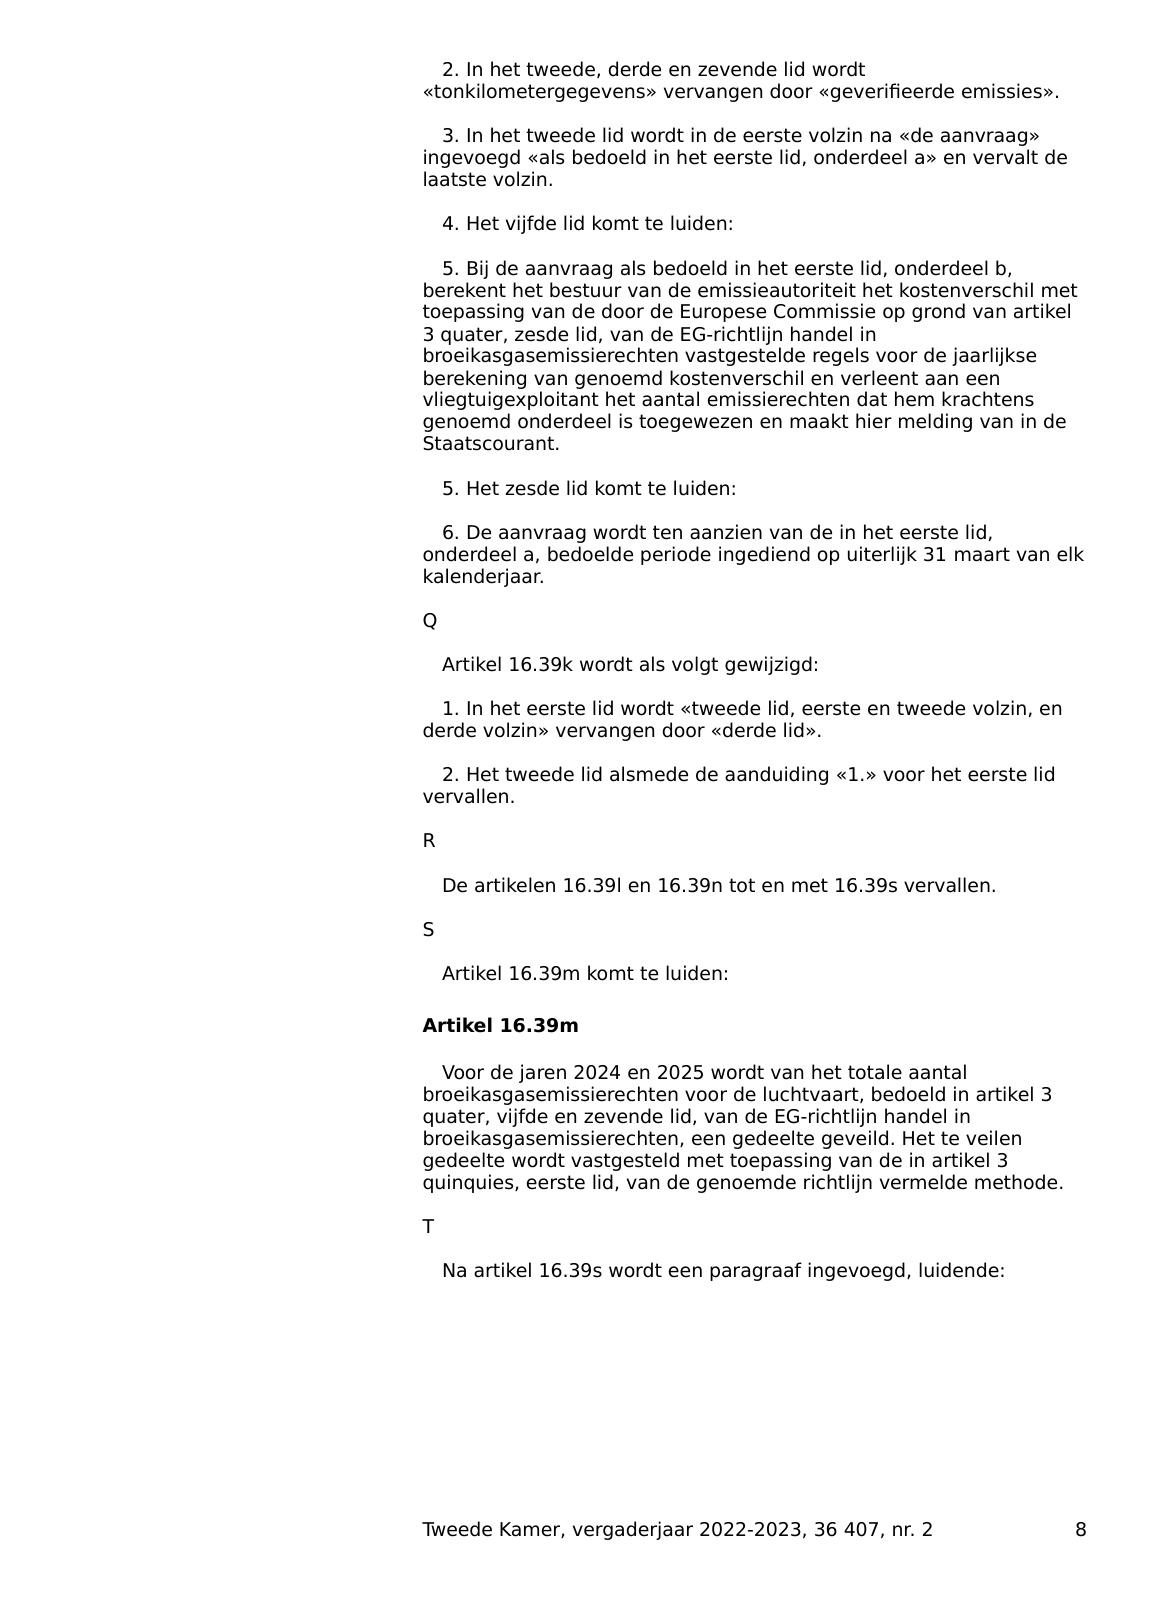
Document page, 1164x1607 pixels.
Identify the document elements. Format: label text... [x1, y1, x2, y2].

text Artikel 16.39k wordt als volgt gewijzigd: [422, 654, 1087, 676]
text 5. Bij de aanvraag als bedoeld in het eerste lid, onderdeel b, berekent het bestuur van de emissieautoriteit het kostenverschil met toepassing van de door de Europese Commissie op grond van artikel 3 quater, zesde lid, van de EG-richtlijn handel in broeikasgasemissierechten vastgestelde regels voor de jaarlijkse berekening van genoemd kostenverschil en verleent aan een vliegtuigexploitant het aantal emissierechten dat hem krachtens genoemd onderdeel is toegewezen en maakt hier melding van in de Staatscourant. [422, 257, 1087, 455]
text 4. Het vijfde lid komt te luiden: [422, 213, 1087, 235]
text 6. De aanvraag wordt ten aanzien van de in het eerste lid, onderdeel a, bedoelde periode ingediend op uiterlijk 31 maart van elk kalenderjaar. [422, 522, 1087, 588]
text 1. In het eerste lid wordt «tweede lid, eerste en tweede volzin, en derde volzin» vervangen door «derde lid». [422, 698, 1087, 742]
text S [422, 919, 1087, 941]
subtitle Artikel 16.39m [422, 1015, 1087, 1037]
text 2. In het tweede, derde en zevende lid wordt «tonkilometergegevens» vervangen door «geverifieerde emissies». [422, 59, 1087, 103]
text T [422, 1216, 1087, 1238]
text De artikelen 16.39l en 16.39n tot en met 16.39s vervallen. [422, 874, 1087, 897]
text Artikel 16.39m komt te luiden: [422, 963, 1087, 985]
text R [422, 830, 1087, 852]
text Voor de jaren 2024 en 2025 wordt van het totale aantal broeikasgasemissierechten voor de luchtvaart, bedoeld in artikel 3 quater, vijfde en zevende lid, van de EG-richtlijn handel in broeikasgasemissierechten, een gedeelte geveild. Het te veilen gedeelte wordt vastgesteld met toepassing van de in artikel 3 quinquies, eerste lid, van de genoemde richtlijn vermelde methode. [422, 1062, 1087, 1194]
text 2. Het tweede lid alsmede de aanduiding «1.» voor het eerste lid vervallen. [422, 764, 1087, 808]
text 5. Het zesde lid komt te luiden: [422, 477, 1087, 499]
text Q [422, 610, 1087, 632]
text Na artikel 16.39s wordt een paragraaf ingevoegd, luidende: [422, 1260, 1087, 1282]
text 3. In het tweede lid wordt in de eerste volzin na «de aanvraag» ingevoegd «als bedoeld in het eerste lid, onderdeel a» en vervalt de laatste volzin. [422, 125, 1087, 191]
